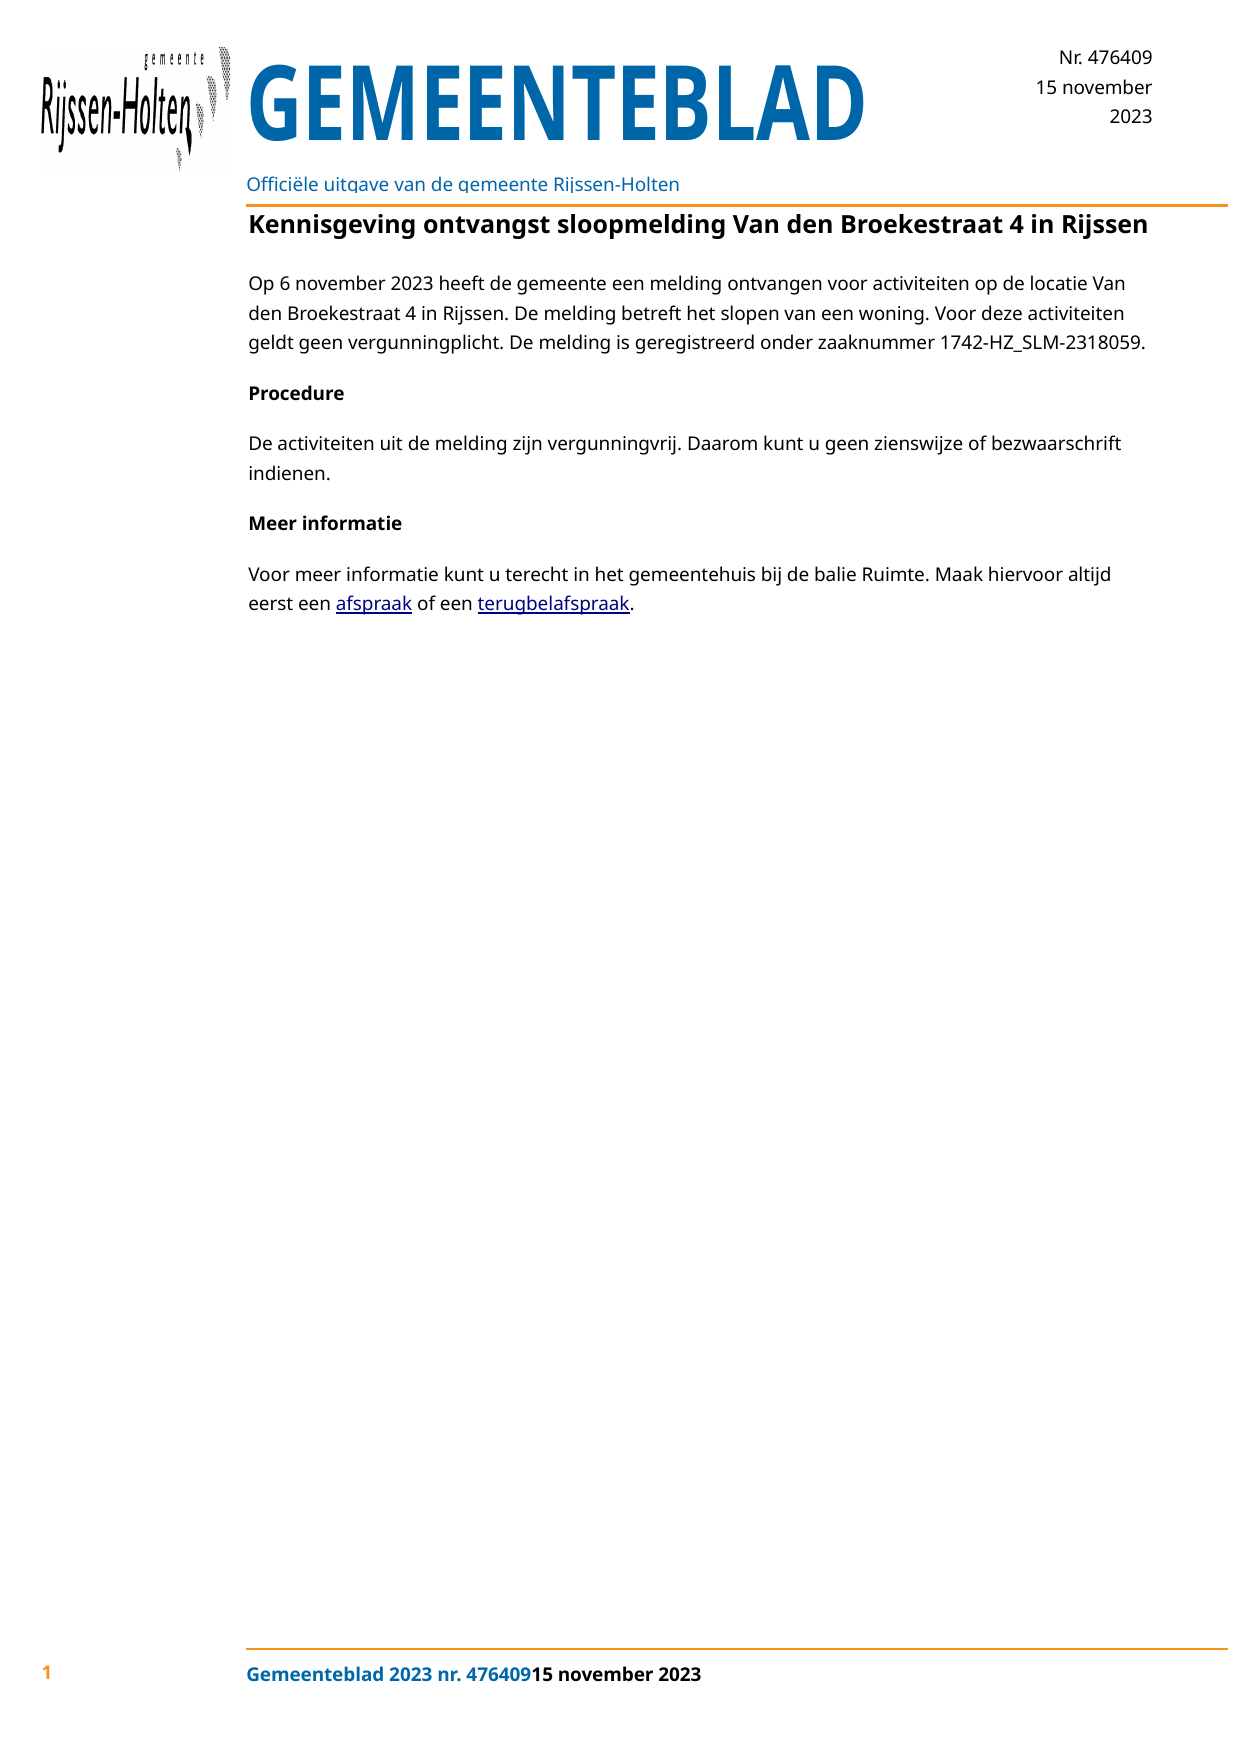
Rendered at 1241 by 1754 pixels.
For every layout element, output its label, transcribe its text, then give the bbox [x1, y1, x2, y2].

text Voor meer informatie kunt u terecht in het gemeentehuis bij de balie Ruimte. Maak hiervoor altijd eerst een afspraak of een terugbelafspraak. [248, 561, 1152, 616]
text Op 6 november 2023 heeft de gemeente een melding ontvangen voor activiteiten op de locatie Van den Broekestraat 4 in Rijssen. De melding betreft het slopen van een woning. Voor deze activiteiten geldt geen vergunningplicht. De melding is geregistreerd onder zaaknummer 1742-HZ_SLM-2318059. [248, 270, 1152, 355]
text Procedure [248, 380, 1152, 406]
text Meer informatie [248, 510, 1152, 536]
picture [41, 47, 231, 172]
text Kennisgeving ontvangst sloopmelding Van den Broekestraat 4 in Rijssen [248, 207, 1152, 241]
text De activiteiten uit de melding zijn vergunningvrij. Daarom kunt u geen zienswijze of bezwaarschrift indienen. [248, 430, 1152, 486]
